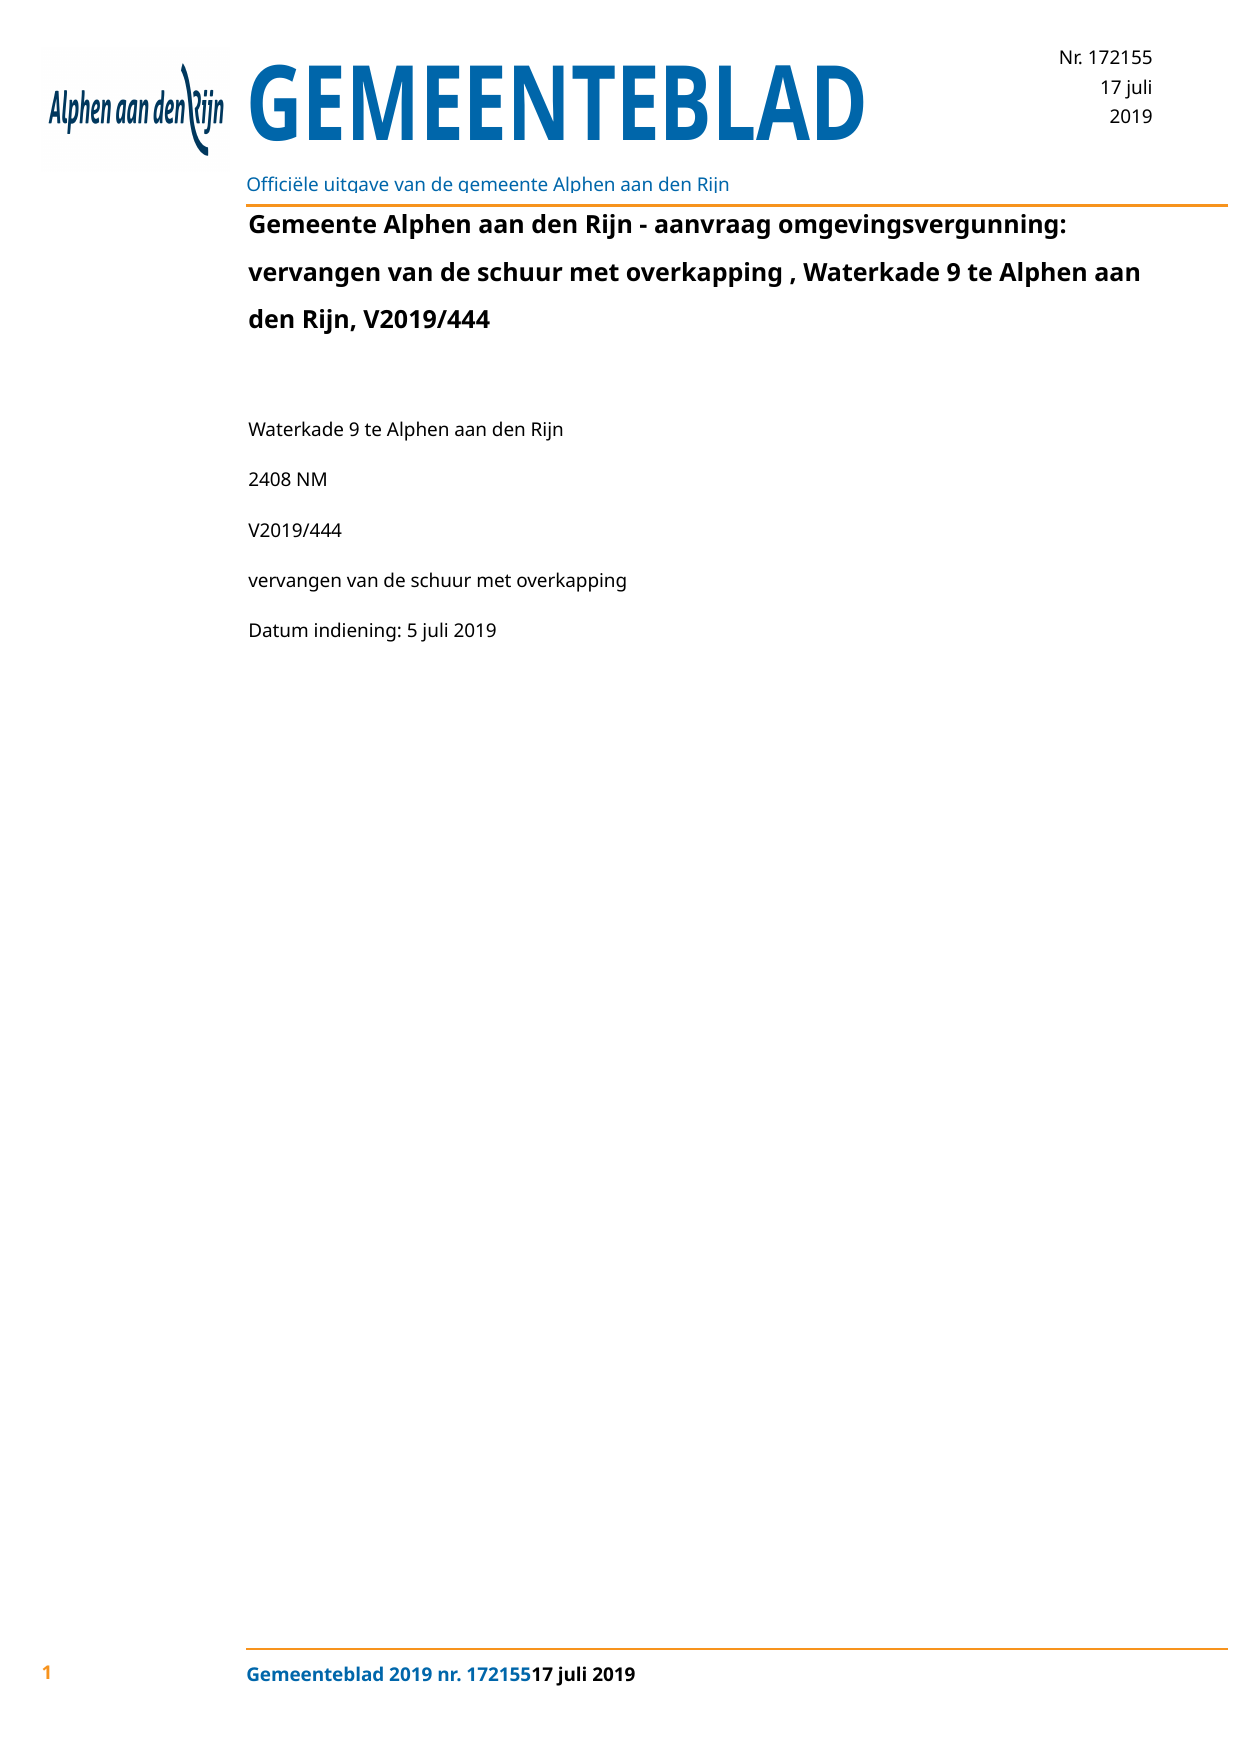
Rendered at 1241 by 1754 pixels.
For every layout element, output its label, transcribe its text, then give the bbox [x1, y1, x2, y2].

picture [41, 47, 231, 172]
text Gemeente Alphen aan den Rijn - aanvraag omgevingsvergunning: vervangen van de schuur met overkapping , Waterkade 9 te Alphen aan den Rijn, V2019/444 [248, 207, 1152, 336]
text Datum indiening: 5 juli 2019 [248, 618, 1152, 643]
text vervangen van de schuur met overkapping [248, 567, 1152, 593]
text V2019/444 [248, 517, 1152, 542]
text 2408 NM [248, 466, 1152, 492]
text Waterkade 9 te Alphen aan den Rijn [248, 416, 1152, 442]
